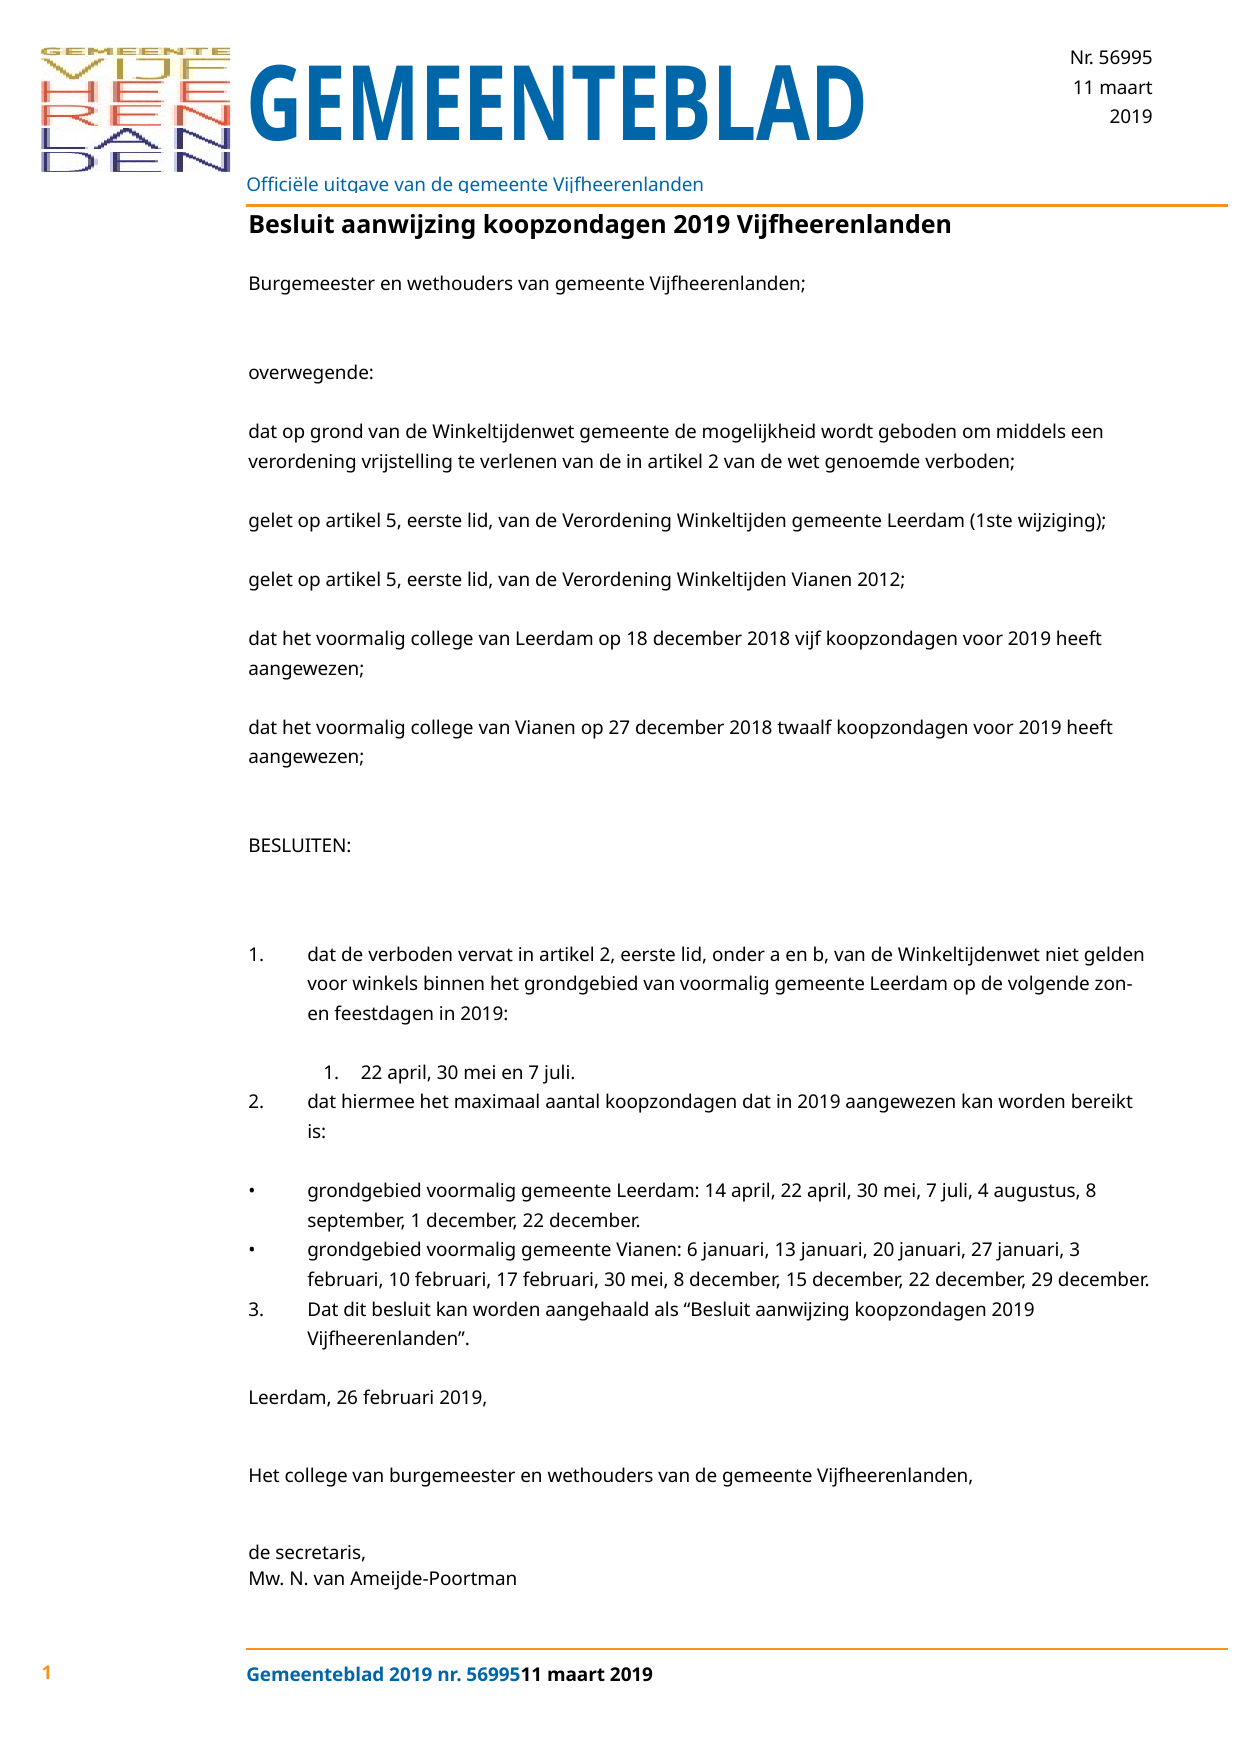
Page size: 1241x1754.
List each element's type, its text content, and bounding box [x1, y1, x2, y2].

text Leerdam, 26 februari 2019, [248, 1384, 1152, 1410]
text overwegende: [248, 359, 1152, 385]
list 22 april, 30 mei en 7 juli. [323, 1059, 1152, 1085]
list Dat dit besluit kan worden aangehaald als “Besluit aanwijzing koopzondagen 2019 Vijfheerenlanden”. [248, 1296, 1152, 1351]
text dat op grond van de Winkeltijdenwet gemeente de mogelijkheid wordt geboden om middels een verordening vrijstelling te verlenen van de in artikel 2 van de wet genoemde verboden; [248, 418, 1152, 473]
text Mw. N. van Ameijde-Poortman [248, 1565, 1152, 1590]
text gelet op artikel 5, eerste lid, van de Verordening Winkeltijden gemeente Leerdam (1ste wijziging); [248, 507, 1152, 533]
text Het college van burgemeester en wethouders van de gemeente Vijfheerenlanden, [248, 1462, 1152, 1487]
text Besluit aanwijzing koopzondagen 2019 Vijfheerenlanden [248, 207, 1152, 241]
text de secretaris, [248, 1539, 1152, 1565]
list grondgebied voormalig gemeente Leerdam: 14 april, 22 april, 30 mei, 7 juli, 4 augustus, 8 september, 1 december, 22 december. [248, 1177, 1152, 1233]
text BESLUITEN: [248, 832, 1152, 858]
text dat het voormalig college van Vianen op 27 december 2018 twaalf koopzondagen voor 2019 heeft aangewezen; [248, 714, 1152, 769]
text dat het voormalig college van Leerdam op 18 december 2018 vijf koopzondagen voor 2019 heeft aangewezen; [248, 625, 1152, 681]
list grondgebied voormalig gemeente Vianen: 6 januari, 13 januari, 20 januari, 27 januari, 3 februari, 10 februari, 17 februari, 30 mei, 8 december, 15 december, 22 december, 29 december. [248, 1237, 1152, 1292]
list dat de verboden vervat in artikel 2, eerste lid, onder a en b, van de Winkeltijdenwet niet gelden voor winkels binnen het grondgebied van voormalig gemeente Leerdam op de volgende zon- en feestdagen in 2019: [248, 941, 1152, 1026]
list dat hiermee het maximaal aantal koopzondagen dat in 2019 aangewezen kan worden bereikt is: [248, 1089, 1152, 1144]
text Burgemeester en wethouders van gemeente Vijfheerenlanden; [248, 270, 1152, 296]
picture [41, 47, 231, 172]
text gelet op artikel 5, eerste lid, van de Verordening Winkeltijden Vianen 2012; [248, 566, 1152, 592]
